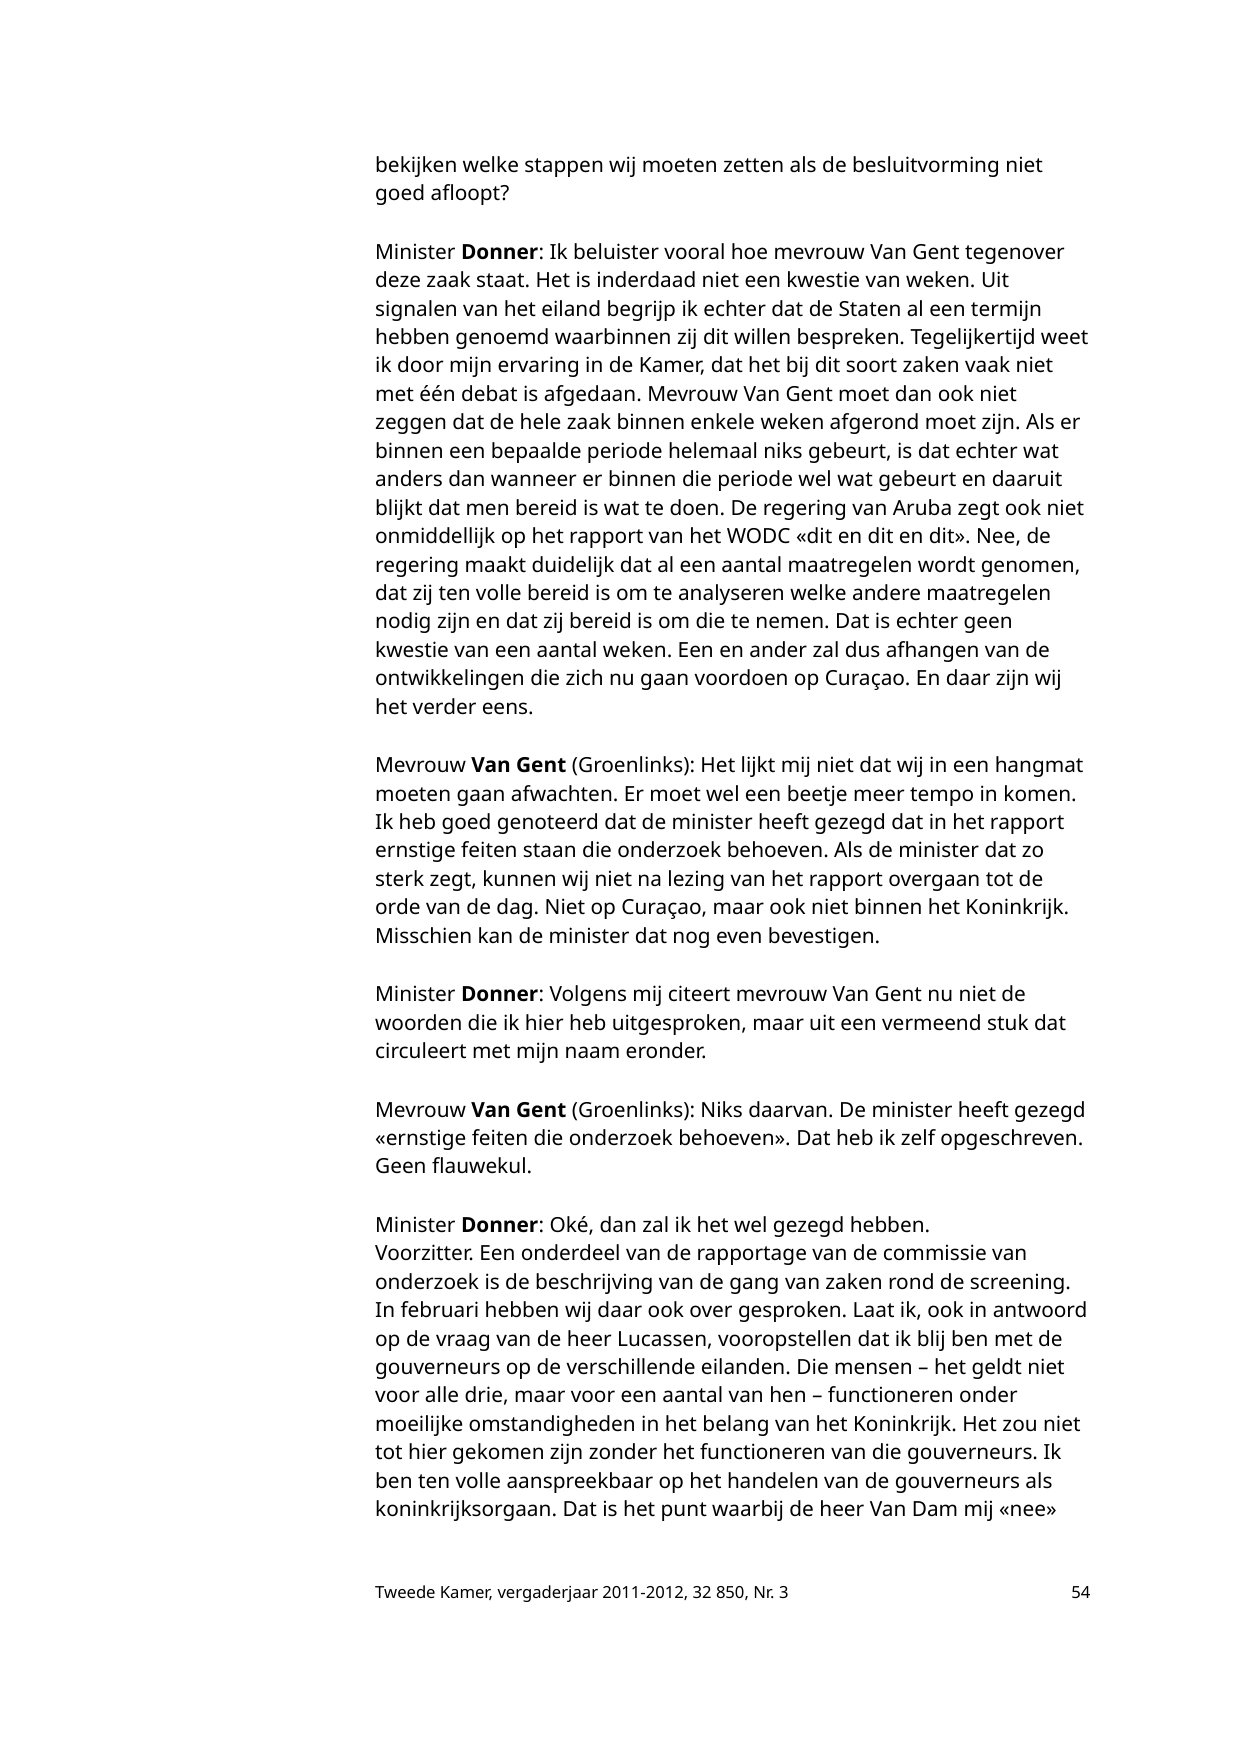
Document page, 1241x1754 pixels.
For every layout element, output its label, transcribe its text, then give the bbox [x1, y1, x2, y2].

text Minister Donner: Ik beluister vooral hoe mevrouw Van Gent tegenover deze zaak staat. Het is inderdaad niet een kwestie van weken. Uit signalen van het eiland begrijp ik echter dat de Staten al een termijn hebben genoemd waarbinnen zij dit willen bespreken. Tegelijkertijd weet ik door mijn ervaring in de Kamer, dat het bij dit soort zaken vaak niet met één debat is afgedaan. Mevrouw Van Gent moet dan ook niet zeggen dat de hele zaak binnen enkele weken afgerond moet zijn. Als er binnen een bepaalde periode helemaal niks gebeurt, is dat echter wat anders dan wanneer er binnen die periode wel wat gebeurt en daaruit blijkt dat men bereid is wat te doen. De regering van Aruba zegt ook niet onmiddellijk op het rapport van het WODC «dit en dit en dit». Nee, de regering maakt duidelijk dat al een aantal maatregelen wordt genomen, dat zij ten volle bereid is om te analyseren welke andere maatregelen nodig zijn en dat zij bereid is om die te nemen. Dat is echter geen kwestie van een aantal weken. Een en ander zal dus afhangen van de ontwikkelingen die zich nu gaan voordoen op Curaçao. En daar zijn wij het verder eens. [375, 237, 1090, 720]
text Minister Donner: Oké, dan zal ik het wel gezegd hebben. [375, 1210, 1090, 1238]
text Voorzitter. Een onderdeel van de rapportage van de commissie van onderzoek is de beschrijving van de gang van zaken rond de screening. In februari hebben wij daar ook over gesproken. Laat ik, ook in antwoord op de vraag van de heer Lucassen, vooropstellen dat ik blij ben met de gouverneurs op de verschillende eilanden. Die mensen – het geldt niet voor alle drie, maar voor een aantal van hen – functioneren onder moeilijke omstandigheden in het belang van het Koninkrijk. Het zou niet tot hier gekomen zijn zonder het functioneren van die gouverneurs. Ik ben ten volle aanspreekbaar op het handelen van de gouverneurs als koninkrijksorgaan. Dat is het punt waarbij de heer Van Dam mij «nee» [375, 1238, 1090, 1523]
text Mevrouw Van Gent (Groenlinks): Het lijkt mij niet dat wij in een hangmat moeten gaan afwachten. Er moet wel een beetje meer tempo in komen. Ik heb goed genoteerd dat de minister heeft gezegd dat in het rapport ernstige feiten staan die onderzoek behoeven. Als de minister dat zo sterk zegt, kunnen wij niet na lezing van het rapport overgaan tot de orde van de dag. Niet op Curaçao, maar ook niet binnen het Koninkrijk. Misschien kan de minister dat nog even bevestigen. [375, 750, 1090, 949]
text bekijken welke stappen wij moeten zetten als de besluitvorming niet goed afloopt? [375, 150, 1090, 207]
text Minister Donner: Volgens mij citeert mevrouw Van Gent nu niet de woorden die ik hier heb uitgesproken, maar uit een vermeend stuk dat circuleert met mijn naam eronder. [375, 979, 1090, 1065]
text Mevrouw Van Gent (Groenlinks): Niks daarvan. De minister heeft gezegd «ernstige feiten die onderzoek behoeven». Dat heb ik zelf opgeschreven. Geen flauwekul. [375, 1095, 1090, 1180]
